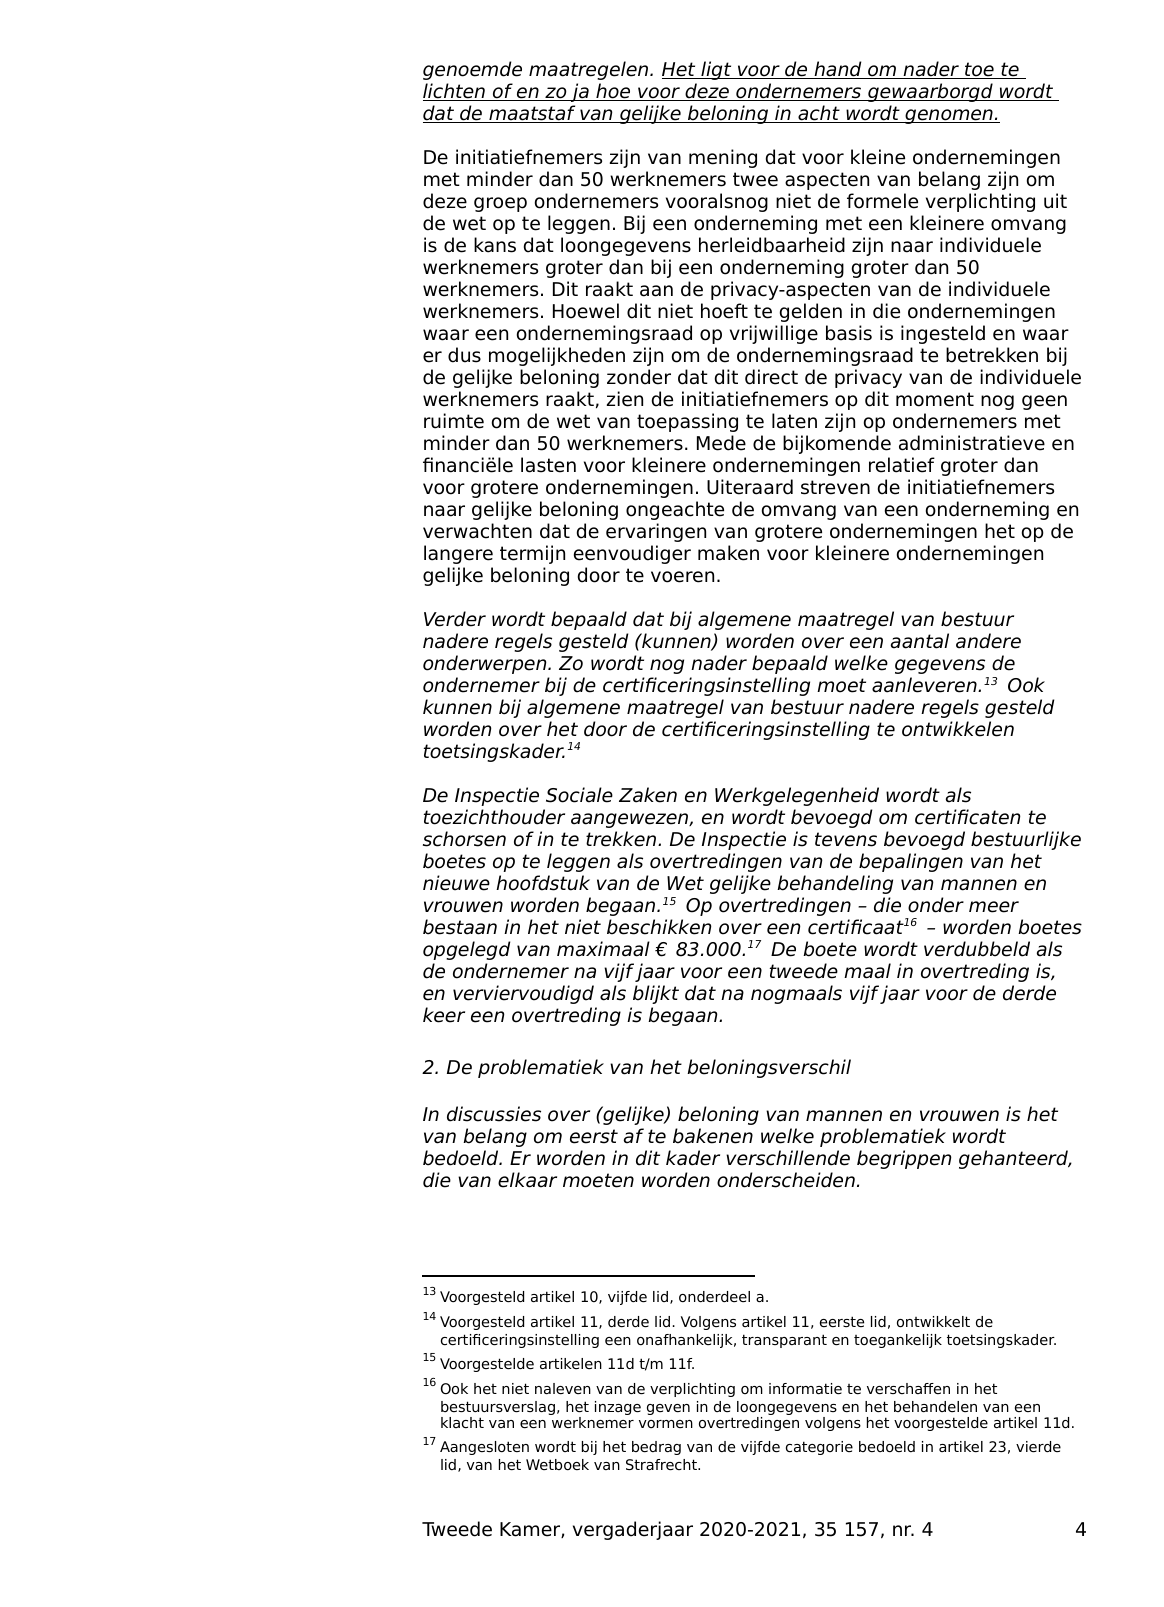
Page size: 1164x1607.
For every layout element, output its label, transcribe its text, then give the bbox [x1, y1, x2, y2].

text Aangesloten wordt bij het bedrag van de vijfde categorie bedoeld in artikel 23, vierde lid, van het Wetboek van Strafrecht. [422, 1435, 1087, 1474]
text In discussies over (gelijke) beloning van mannen en vrouwen is het van belang om eerst af te bakenen welke problematiek wordt bedoeld. Er worden in dit kader verschillende begrippen gehanteerd, die van elkaar moeten worden onderscheiden. [422, 1104, 1087, 1192]
text Voorgestelde artikelen 11d t/m 11f. [422, 1352, 1087, 1374]
text Verder wordt bepaald dat bij algemene maatregel van bestuur nadere regels gesteld (kunnen) worden over een aantal andere onderwerpen. Zo wordt nog nader bepaald welke gegevens de ondernemer bij de certificeringsinstelling moet aanleveren. Ook kunnen bij algemene maatregel van bestuur nadere regels gesteld worden over het door de certificeringsinstelling te ontwikkelen toetsingskader. [422, 609, 1087, 763]
subtitle 2. De problematiek van het beloningsverschil [422, 1057, 1087, 1079]
text Ook het niet naleven van de verplichting om informatie te verschaffen in het bestuursverslag, het inzage geven in de loongegevens en het behandelen van een klacht van een werknemer vormen overtredingen volgens het voorgestelde artikel 11d. [422, 1377, 1087, 1432]
text Voorgesteld artikel 11, derde lid. Volgens artikel 11, eerste lid, ontwikkelt de certificeringsinstelling een onafhankelijk, transparant en toegankelijk toetsingskader. [422, 1310, 1087, 1349]
text genoemde maatregelen. Het ligt voor de hand om nader toe te lichten of en zo ja hoe voor deze ondernemers gewaarborgd wordt dat de maatstaf van gelijke beloning in acht wordt genomen. [422, 59, 1087, 125]
text Voorgesteld artikel 10, vijfde lid, onderdeel a. [422, 1285, 1087, 1307]
text De Inspectie Sociale Zaken en Werkgelegenheid wordt als toezichthouder aangewezen, en wordt bevoegd om certificaten te schorsen of in te trekken. De Inspectie is tevens bevoegd bestuurlijke boetes op te leggen als overtredingen van de bepalingen van het nieuwe hoofdstuk van de Wet gelijke behandeling van mannen en vrouwen worden begaan. Op overtredingen – die onder meer bestaan in het niet beschikken over een certificaat – worden boetes opgelegd van maximaal € 83.000. De boete wordt verdubbeld als de ondernemer na vijf jaar voor een tweede maal in overtreding is, en verviervoudigd als blijkt dat na nogmaals vijf jaar voor de derde keer een overtreding is begaan. [422, 785, 1087, 1027]
text De initiatiefnemers zijn van mening dat voor kleine ondernemingen met minder dan 50 werknemers twee aspecten van belang zijn om deze groep ondernemers vooralsnog niet de formele verplichting uit de wet op te leggen. Bij een onderneming met een kleinere omvang is de kans dat loongegevens herleidbaarheid zijn naar individuele werknemers groter dan bij een onderneming groter dan 50 werknemers. Dit raakt aan de privacy-aspecten van de individuele werknemers. Hoewel dit niet hoeft te gelden in die ondernemingen waar een ondernemingsraad op vrijwillige basis is ingesteld en waar er dus mogelijkheden zijn om de ondernemingsraad te betrekken bij de gelijke beloning zonder dat dit direct de privacy van de individuele werknemers raakt, zien de initiatiefnemers op dit moment nog geen ruimte om de wet van toepassing te laten zijn op ondernemers met minder dan 50 werknemers. Mede de bijkomende administratieve en financiële lasten voor kleinere ondernemingen relatief groter dan voor grotere ondernemingen. Uiteraard streven de initiatiefnemers naar gelijke beloning ongeachte de omvang van een onderneming en verwachten dat de ervaringen van grotere ondernemingen het op de langere termijn eenvoudiger maken voor kleinere ondernemingen gelijke beloning door te voeren. [422, 147, 1087, 587]
